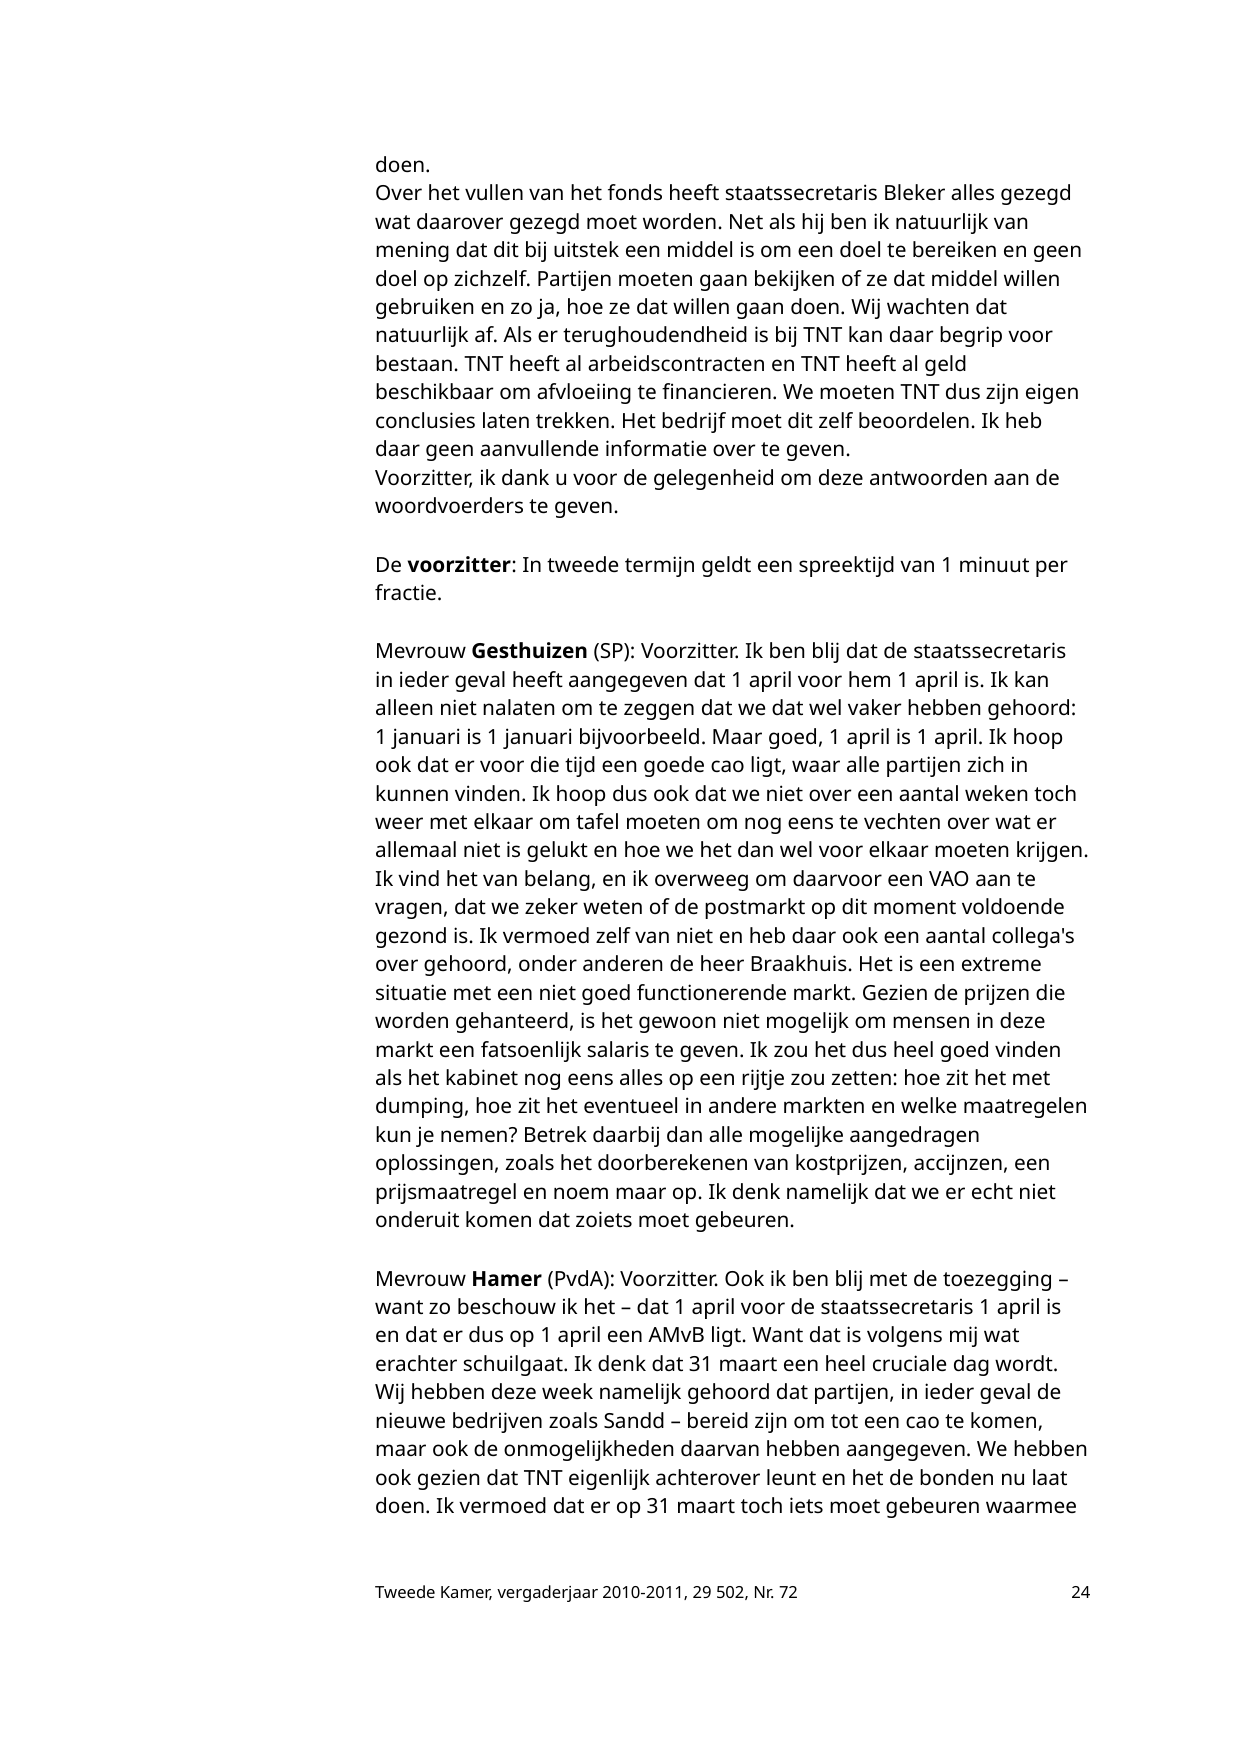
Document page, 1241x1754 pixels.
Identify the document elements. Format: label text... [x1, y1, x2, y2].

text De voorzitter: In tweede termijn geldt een spreektijd van 1 minuut per fractie. [375, 550, 1090, 607]
text Voorzitter, ik dank u voor de gelegenheid om deze antwoorden aan de woordvoerders te geven. [375, 463, 1090, 520]
text Over het vullen van het fonds heeft staatssecretaris Bleker alles gezegd wat daarover gezegd moet worden. Net als hij ben ik natuurlijk van mening dat dit bij uitstek een middel is om een doel te bereiken en geen doel op zichzelf. Partijen moeten gaan bekijken of ze dat middel willen gebruiken en zo ja, hoe ze dat willen gaan doen. Wij wachten dat natuurlijk af. Als er terughoudendheid is bij TNT kan daar begrip voor bestaan. TNT heeft al arbeidscontracten en TNT heeft al geld beschikbaar om afvloeiing te financieren. We moeten TNT dus zijn eigen conclusies laten trekken. Het bedrijf moet dit zelf beoordelen. Ik heb daar geen aanvullende informatie over te geven. [375, 178, 1090, 463]
text doen. [375, 150, 1090, 178]
text Mevrouw Hamer (PvdA): Voorzitter. Ook ik ben blij met de toezegging – want zo beschouw ik het – dat 1 april voor de staatssecretaris 1 april is en dat er dus op 1 april een AMvB ligt. Want dat is volgens mij wat erachter schuilgaat. Ik denk dat 31 maart een heel cruciale dag wordt. Wij hebben deze week namelijk gehoord dat partijen, in ieder geval de nieuwe bedrijven zoals Sandd – bereid zijn om tot een cao te komen, maar ook de onmogelijkheden daarvan hebben aangegeven. We hebben ook gezien dat TNT eigenlijk achterover leunt en het de bonden nu laat doen. Ik vermoed dat er op 31 maart toch iets moet gebeuren waarmee [375, 1264, 1090, 1520]
text Mevrouw Gesthuizen (SP): Voorzitter. Ik ben blij dat de staatssecretaris in ieder geval heeft aangegeven dat 1 april voor hem 1 april is. Ik kan alleen niet nalaten om te zeggen dat we dat wel vaker hebben gehoord: 1 januari is 1 januari bijvoorbeeld. Maar goed, 1 april is 1 april. Ik hoop ook dat er voor die tijd een goede cao ligt, waar alle partijen zich in kunnen vinden. Ik hoop dus ook dat we niet over een aantal weken toch weer met elkaar om tafel moeten om nog eens te vechten over wat er allemaal niet is gelukt en hoe we het dan wel voor elkaar moeten krijgen. Ik vind het van belang, en ik overweeg om daarvoor een VAO aan te vragen, dat we zeker weten of de postmarkt op dit moment voldoende gezond is. Ik vermoed zelf van niet en heb daar ook een aantal collega's over gehoord, onder anderen de heer Braakhuis. Het is een extreme situatie met een niet goed functionerende markt. Gezien de prijzen die worden gehanteerd, is het gewoon niet mogelijk om mensen in deze markt een fatsoenlijk salaris te geven. Ik zou het dus heel goed vinden als het kabinet nog eens alles op een rijtje zou zetten: hoe zit het met dumping, hoe zit het eventueel in andere markten en welke maatregelen kun je nemen? Betrek daarbij dan alle mogelijke aangedragen oplossingen, zoals het doorberekenen van kostprijzen, accijnzen, een prijsmaatregel en noem maar op. Ik denk namelijk dat we er echt niet onderuit komen dat zoiets moet gebeuren. [375, 637, 1090, 1234]
